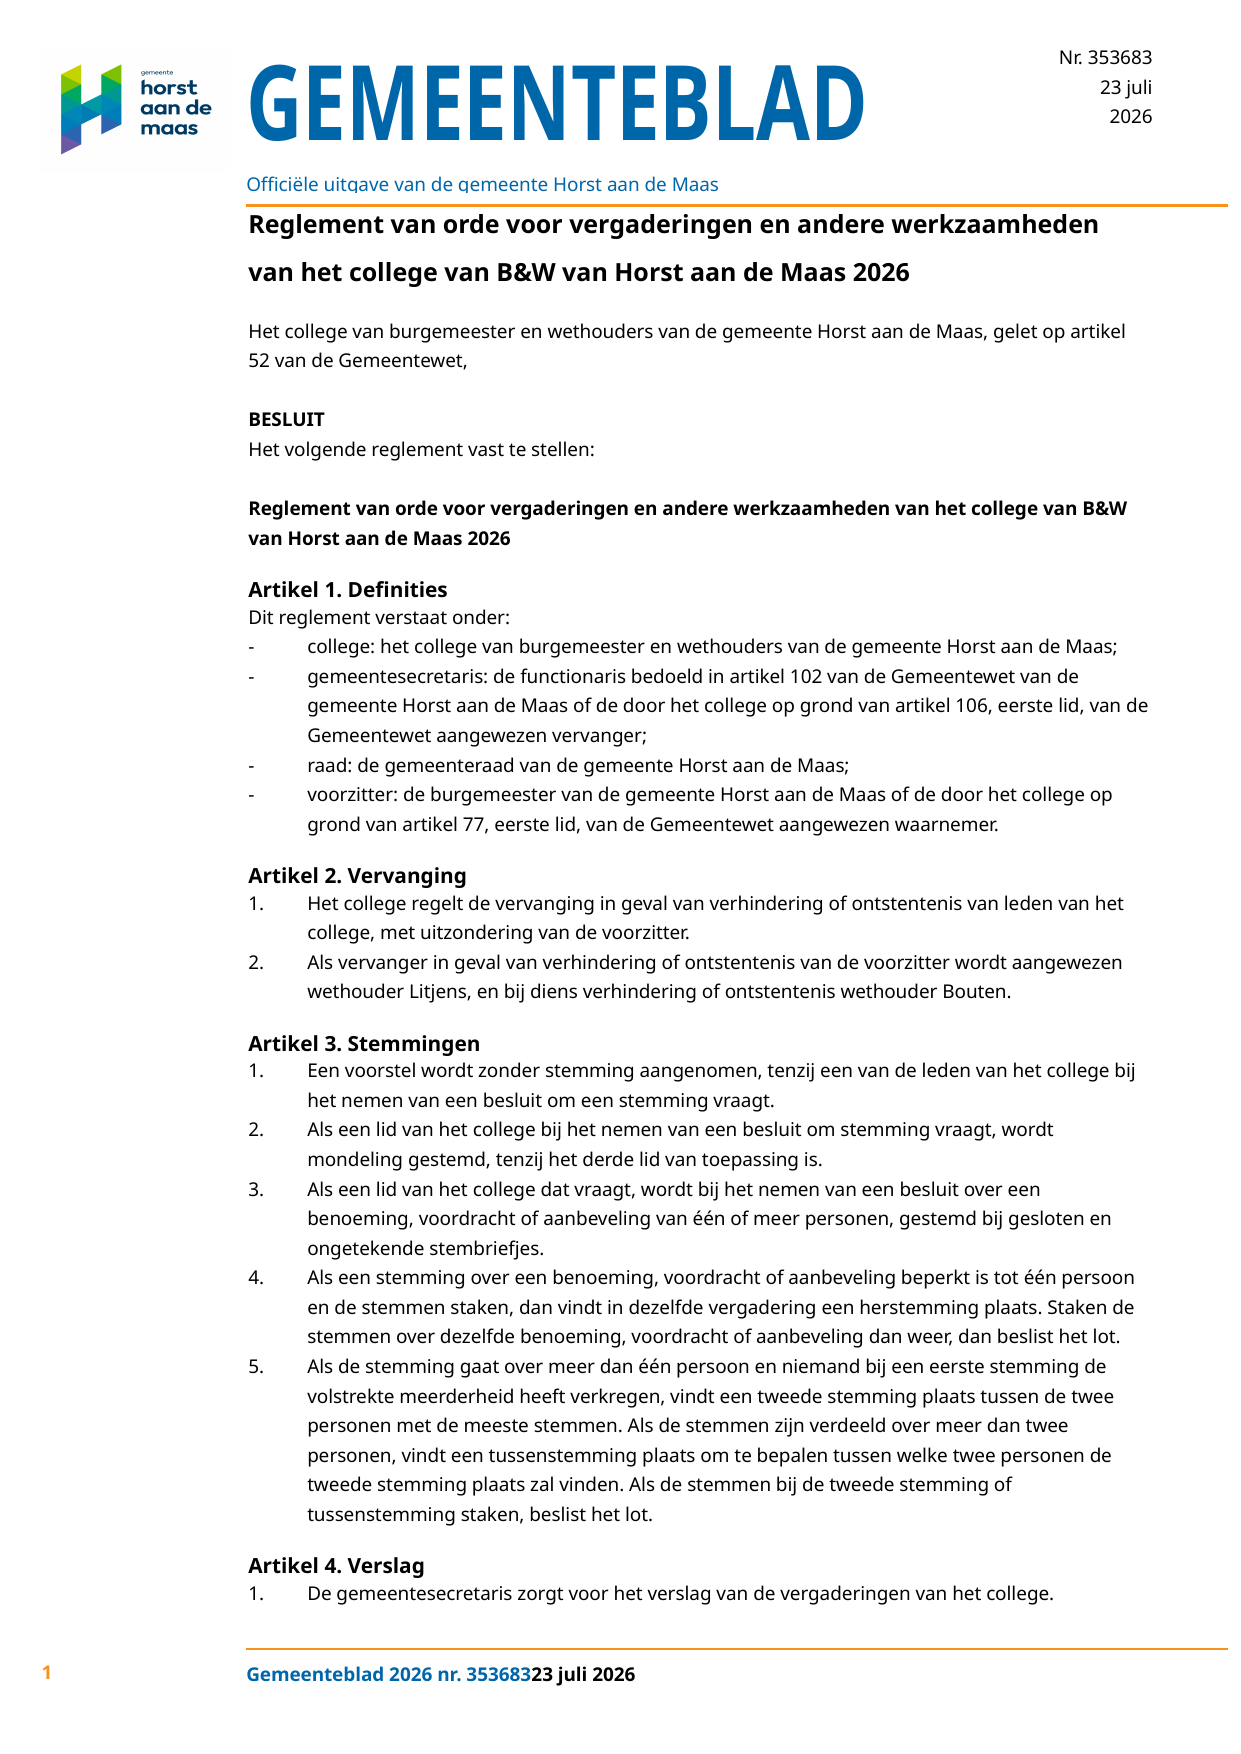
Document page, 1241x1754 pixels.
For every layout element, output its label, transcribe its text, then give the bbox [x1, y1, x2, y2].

list De gemeentesecretaris zorgt voor het verslag van de vergaderingen van het college. [248, 1580, 1152, 1606]
picture [41, 47, 231, 172]
text Het volgende reglement vast te stellen: [248, 436, 1152, 462]
list Als een stemming over een benoeming, voordracht of aanbeveling beperkt is tot één persoon en de stemmen staken, dan vindt in dezelfde vergadering een herstemming plaats. Staken de stemmen over dezelfde benoeming, voordracht of aanbeveling dan weer, dan beslist het lot. [248, 1264, 1152, 1349]
text Reglement van orde voor vergaderingen en andere werkzaamheden van het college van B&W van Horst aan de Maas 2026 [248, 207, 1152, 288]
text Het college van burgemeester en wethouders van de gemeente Horst aan de Maas, gelet op artikel 52 van de Gemeentewet, [248, 318, 1152, 373]
list raad: de gemeenteraad van de gemeente Horst aan de Maas; [248, 752, 1152, 777]
list Het college regelt de vervanging in geval van verhindering of ontstentenis van leden van het college, met uitzondering van de voorzitter. [248, 890, 1152, 945]
list Een voorstel wordt zonder stemming aangenomen, tenzij een van de leden van het college bij het nemen van een besluit om een stemming vraagt. [248, 1057, 1152, 1113]
list Als een lid van het college bij het nemen van een besluit om stemming vraagt, wordt mondeling gestemd, tenzij het derde lid van toepassing is. [248, 1117, 1152, 1172]
list college: het college van burgemeester en wethouders van de gemeente Horst aan de Maas; [248, 633, 1152, 659]
text Artikel 3. Stemmingen [248, 1029, 1152, 1057]
text Dit reglement verstaat onder: [248, 604, 1152, 629]
text Artikel 1. Definities [248, 575, 1152, 604]
text Artikel 4. Verslag [248, 1552, 1152, 1580]
text BESLUIT [248, 407, 1152, 432]
text Artikel 2. Vervanging [248, 861, 1152, 890]
list Als de stemming gaat over meer dan één persoon en niemand bij een eerste stemming de volstrekte meerderheid heeft verkregen, vindt een tweede stemming plaats tussen de twee personen met de meeste stemmen. Als de stemmen zijn verdeeld over meer dan twee personen, vindt een tussenstemming plaats om te bepalen tussen welke twee personen de tweede stemming plaats zal vinden. Als de stemmen bij de tweede stemming of tussenstemming staken, beslist het lot. [248, 1353, 1152, 1527]
list gemeentesecretaris: de functionaris bedoeld in artikel 102 van de Gemeentewet van de gemeente Horst aan de Maas of de door het college op grond van artikel 106, eerste lid, van de Gemeentewet aangewezen vervanger; [248, 663, 1152, 748]
text Reglement van orde voor vergaderingen en andere werkzaamheden van het college van B&W van Horst aan de Maas 2026 [248, 495, 1152, 551]
list Als vervanger in geval van verhindering of ontstentenis van de voorzitter wordt aangewezen wethouder Litjens, en bij diens verhindering of ontstentenis wethouder Bouten. [248, 949, 1152, 1004]
list Als een lid van het college dat vraagt, wordt bij het nemen van een besluit over een benoeming, voordracht of aanbeveling van één of meer personen, gestemd bij gesloten en ongetekende stembriefjes. [248, 1176, 1152, 1261]
list voorzitter: de burgemeester van de gemeente Horst aan de Maas of de door het college op grond van artikel 77, eerste lid, van de Gemeentewet aangewezen waarnemer. [248, 781, 1152, 837]
